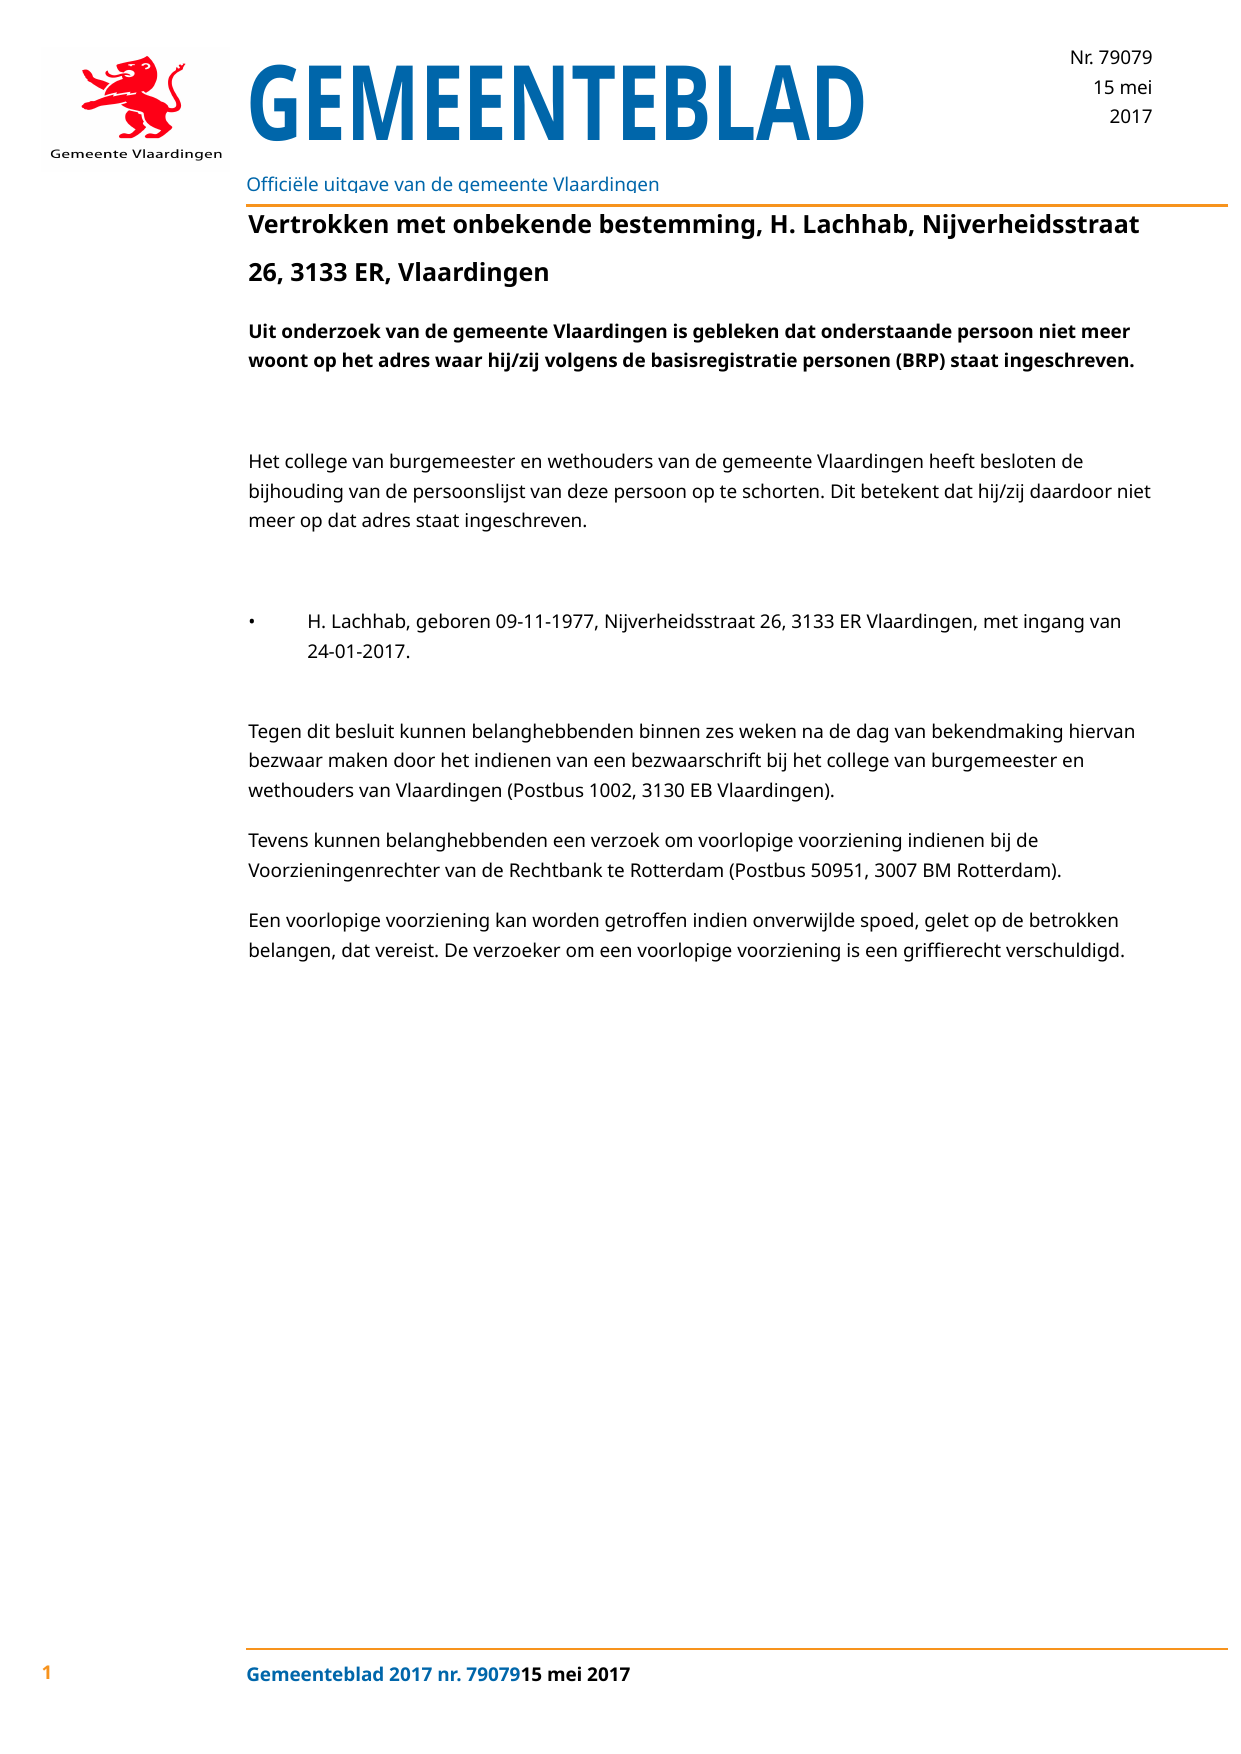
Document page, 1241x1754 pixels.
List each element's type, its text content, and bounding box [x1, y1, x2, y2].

text Het college van burgemeester en wethouders van de gemeente Vlaardingen heeft besloten de bijhouding van de persoonslijst van deze persoon op te schorten. Dit betekent dat hij/zij daardoor niet meer op dat adres staat ingeschreven. [248, 448, 1152, 533]
text Uit onderzoek van de gemeente Vlaardingen is gebleken dat onderstaande persoon niet meer woont op het adres waar hij/zij volgens de basisregistratie personen (BRP) staat ingeschreven. [248, 318, 1152, 373]
list H. Lachhab, geboren 09-11-1977, Nijverheidsstraat 26, 3133 ER Vlaardingen, met ingang van 24-01-2017. [248, 608, 1152, 664]
text Een voorlopige voorziening kan worden getroffen indien onverwijlde spoed, gelet op de betrokken belangen, dat vereist. De verzoeker om een voorlopige voorziening is een griffierecht verschuldigd. [248, 907, 1152, 963]
text Vertrokken met onbekende bestemming, H. Lachhab, Nijverheidsstraat 26, 3133 ER, Vlaardingen [248, 207, 1152, 288]
picture [41, 47, 231, 172]
text Tevens kunnen belanghebbenden een verzoek om voorlopige voorziening indienen bij de Voorzieningenrechter van de Rechtbank te Rotterdam (Postbus 50951, 3007 BM Rotterdam). [248, 827, 1152, 883]
text Tegen dit besluit kunnen belanghebbenden binnen zes weken na de dag van bekendmaking hiervan bezwaar maken door het indienen van een bezwaarschrift bij het college van burgemeester en wethouders van Vlaardingen (Postbus 1002, 3130 EB Vlaardingen). [248, 718, 1152, 803]
